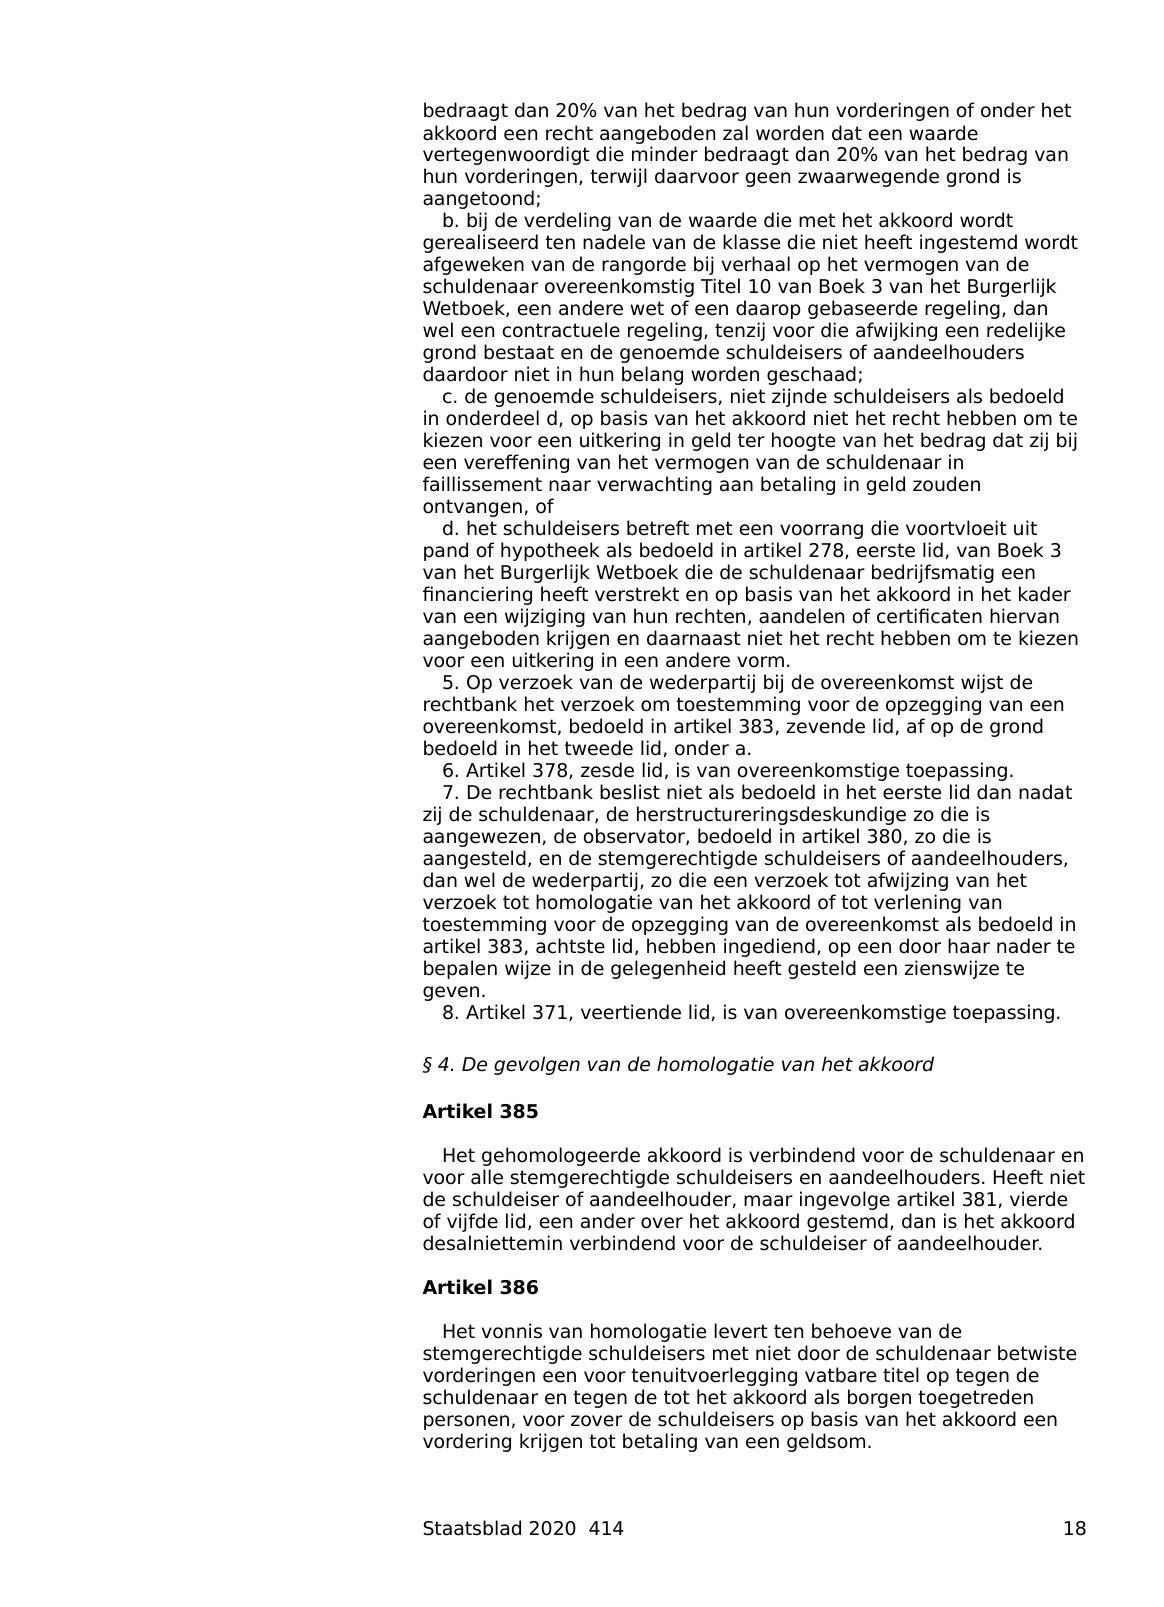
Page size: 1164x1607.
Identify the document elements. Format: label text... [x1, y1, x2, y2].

subtitle Artikel 386 [422, 1277, 1087, 1299]
subtitle § 4. De gevolgen van de homologatie van het akkoord [422, 1053, 1087, 1076]
text bedraagt dan 20% van het bedrag van hun vorderingen of onder het akkoord een recht aangeboden zal worden dat een waarde vertegenwoordigt die minder bedraagt dan 20% van het bedrag van hun vorderingen, terwijl daarvoor geen zwaarwegende grond is aangetoond; [422, 100, 1087, 210]
text 6. Artikel 378, zesde lid, is van overeenkomstige toepassing. [422, 760, 1087, 782]
text Het vonnis van homologatie levert ten behoeve van de stemgerechtigde schuldeisers met niet door de schuldenaar betwiste vorderingen een voor tenuitvoerlegging vatbare titel op tegen de schuldenaar en tegen de tot het akkoord als borgen toegetreden personen, voor zover de schuldeisers op basis van het akkoord een vordering krijgen tot betaling van een geldsom. [422, 1321, 1087, 1453]
text 5. Op verzoek van de wederpartij bij de overeenkomst wijst de rechtbank het verzoek om toestemming voor de opzegging van een overeenkomst, bedoeld in artikel 383, zevende lid, af op de grond bedoeld in het tweede lid, onder a. [422, 672, 1087, 760]
text d. het schuldeisers betreft met een voorrang die voortvloeit uit pand of hypotheek als bedoeld in artikel 278, eerste lid, van Boek 3 van het Burgerlijk Wetboek die de schuldenaar bedrijfsmatig een financiering heeft verstrekt en op basis van het akkoord in het kader van een wijziging van hun rechten, aandelen of certificaten hiervan aangeboden krijgen en daarnaast niet het recht hebben om te kiezen voor een uitkering in een andere vorm. [422, 518, 1087, 672]
text 8. Artikel 371, veertiende lid, is van overeenkomstige toepassing. [422, 1002, 1087, 1023]
text c. de genoemde schuldeisers, niet zijnde schuldeisers als bedoeld in onderdeel d, op basis van het akkoord niet het recht hebben om te kiezen voor een uitkering in geld ter hoogte van het bedrag dat zij bij een vereffening van het vermogen van de schuldenaar in faillissement naar verwachting aan betaling in geld zouden ontvangen, of [422, 386, 1087, 518]
subtitle Artikel 385 [422, 1101, 1087, 1122]
text 7. De rechtbank beslist niet als bedoeld in het eerste lid dan nadat zij de schuldenaar, de herstructureringsdeskundige zo die is aangewezen, de observator, bedoeld in artikel 380, zo die is aangesteld, en de stemgerechtigde schuldeisers of aandeelhouders, dan wel de wederpartij, zo die een verzoek tot afwijzing van het verzoek tot homologatie van het akkoord of tot verlening van toestemming voor de opzegging van de overeenkomst als bedoeld in artikel 383, achtste lid, hebben ingediend, op een door haar nader te bepalen wijze in de gelegenheid heeft gesteld een zienswijze te geven. [422, 782, 1087, 1002]
text Het gehomologeerde akkoord is verbindend voor de schuldenaar en voor alle stemgerechtigde schuldeisers en aandeelhouders. Heeft niet de schuldeiser of aandeelhouder, maar ingevolge artikel 381, vierde of vijfde lid, een ander over het akkoord gestemd, dan is het akkoord desalniettemin verbindend voor de schuldeiser of aandeelhouder. [422, 1145, 1087, 1254]
text b. bij de verdeling van de waarde die met het akkoord wordt gerealiseerd ten nadele van de klasse die niet heeft ingestemd wordt afgeweken van de rangorde bij verhaal op het vermogen van de schuldenaar overeenkomstig Titel 10 van Boek 3 van het Burgerlijk Wetboek, een andere wet of een daarop gebaseerde regeling, dan wel een contractuele regeling, tenzij voor die afwijking een redelijke grond bestaat en de genoemde schuldeisers of aandeelhouders daardoor niet in hun belang worden geschaad; [422, 210, 1087, 386]
